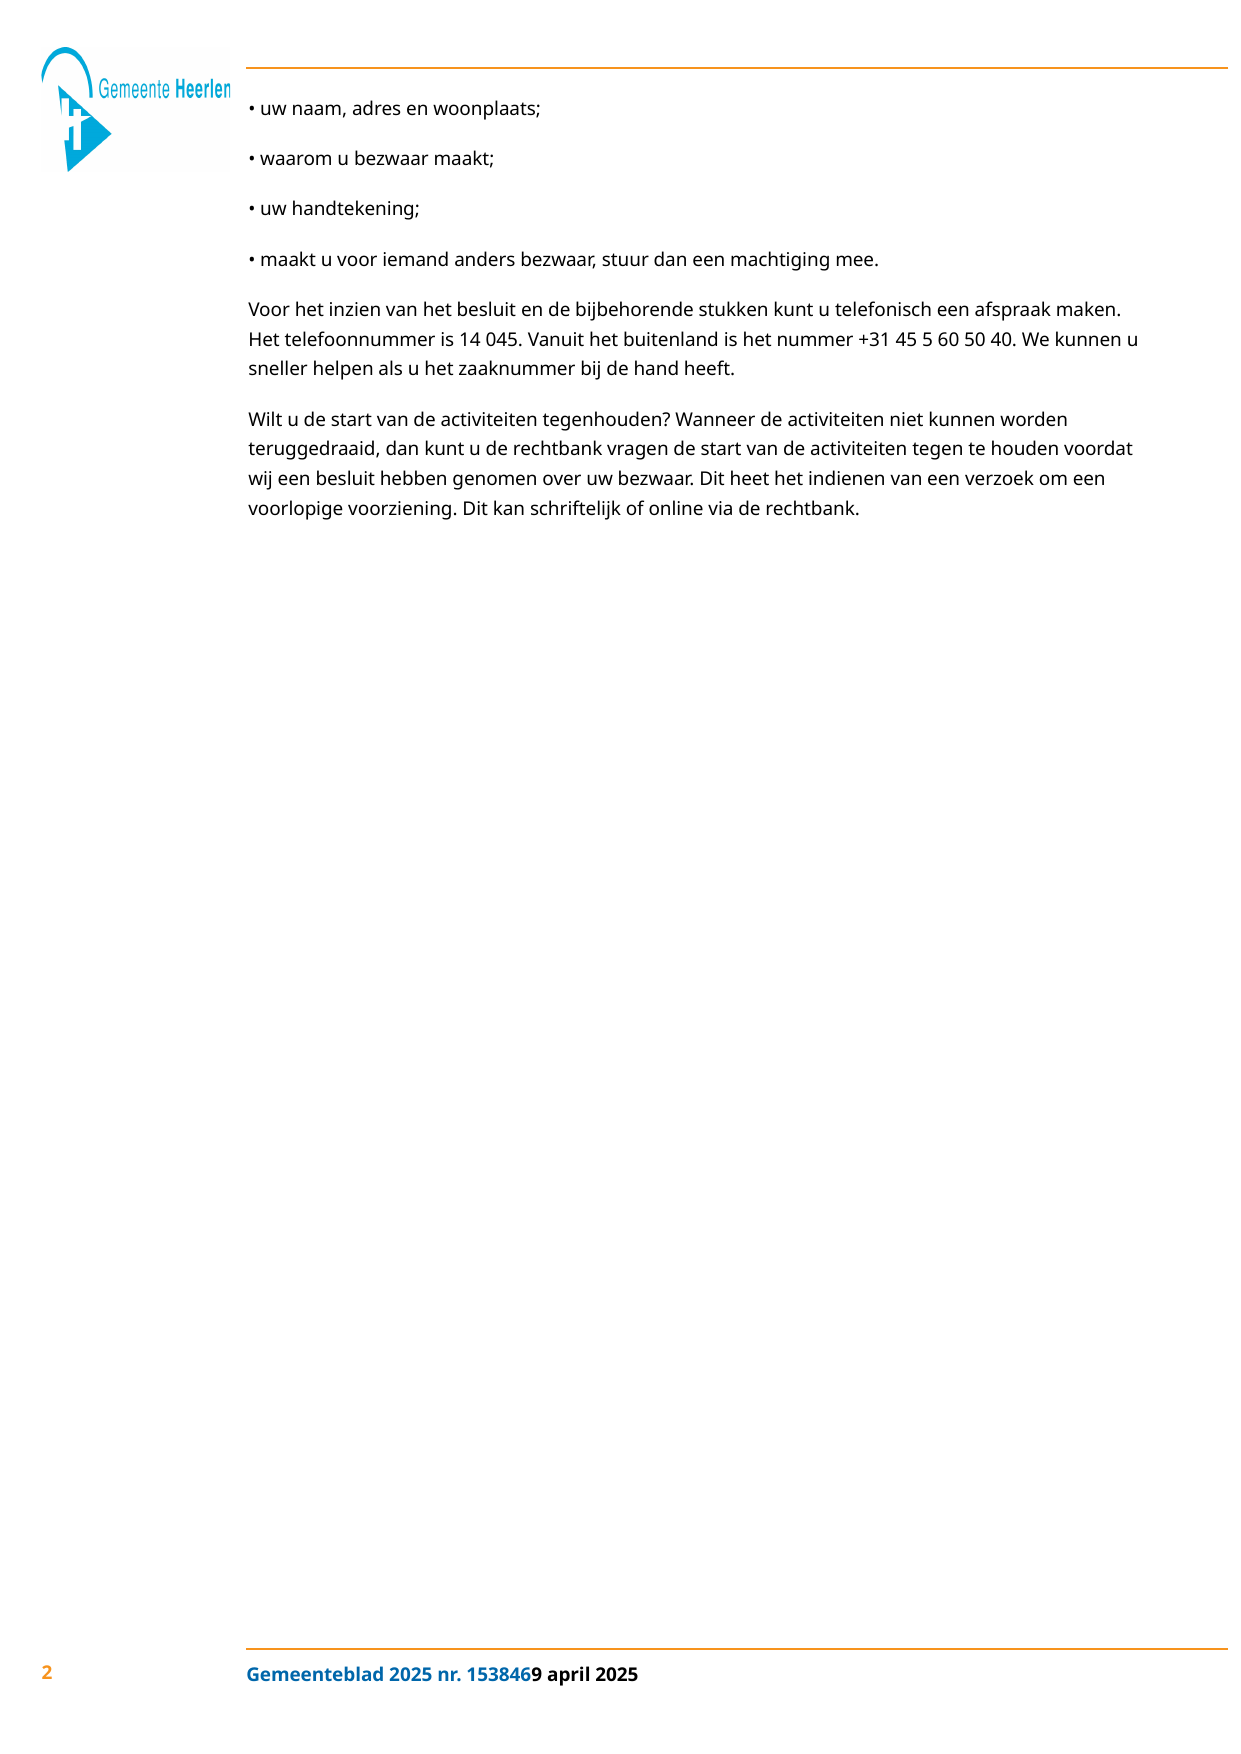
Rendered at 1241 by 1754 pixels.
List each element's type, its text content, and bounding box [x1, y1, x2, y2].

text • uw naam, adres en woonplaats; [248, 95, 1152, 121]
text • maakt u voor iemand anders bezwaar, stuur dan een machtiging mee. [248, 246, 1152, 272]
text Wilt u de start van de activiteiten tegenhouden? Wanneer de activiteiten niet kunnen worden teruggedraaid, dan kunt u de rechtbank vragen de start van de activiteiten tegen te houden voordat wij een besluit hebben genomen over uw bezwaar. Dit heet het indienen van een verzoek om een voorlopige voorziening. Dit kan schriftelijk of online via de rechtbank. [248, 406, 1152, 521]
picture [41, 47, 59, 70]
text Voor het inzien van het besluit en de bijbehorende stukken kunt u telefonisch een afspraak maken. Het telefoonnummer is 14 045. Vanuit het buitenland is het nummer +31 45 5 60 50 40. We kunnen u sneller helpen als u het zaaknummer bij de hand heeft. [248, 296, 1152, 381]
text • uw handtekening; [248, 196, 1152, 221]
text • waarom u bezwaar maakt; [248, 145, 1152, 171]
picture [41, 47, 231, 172]
